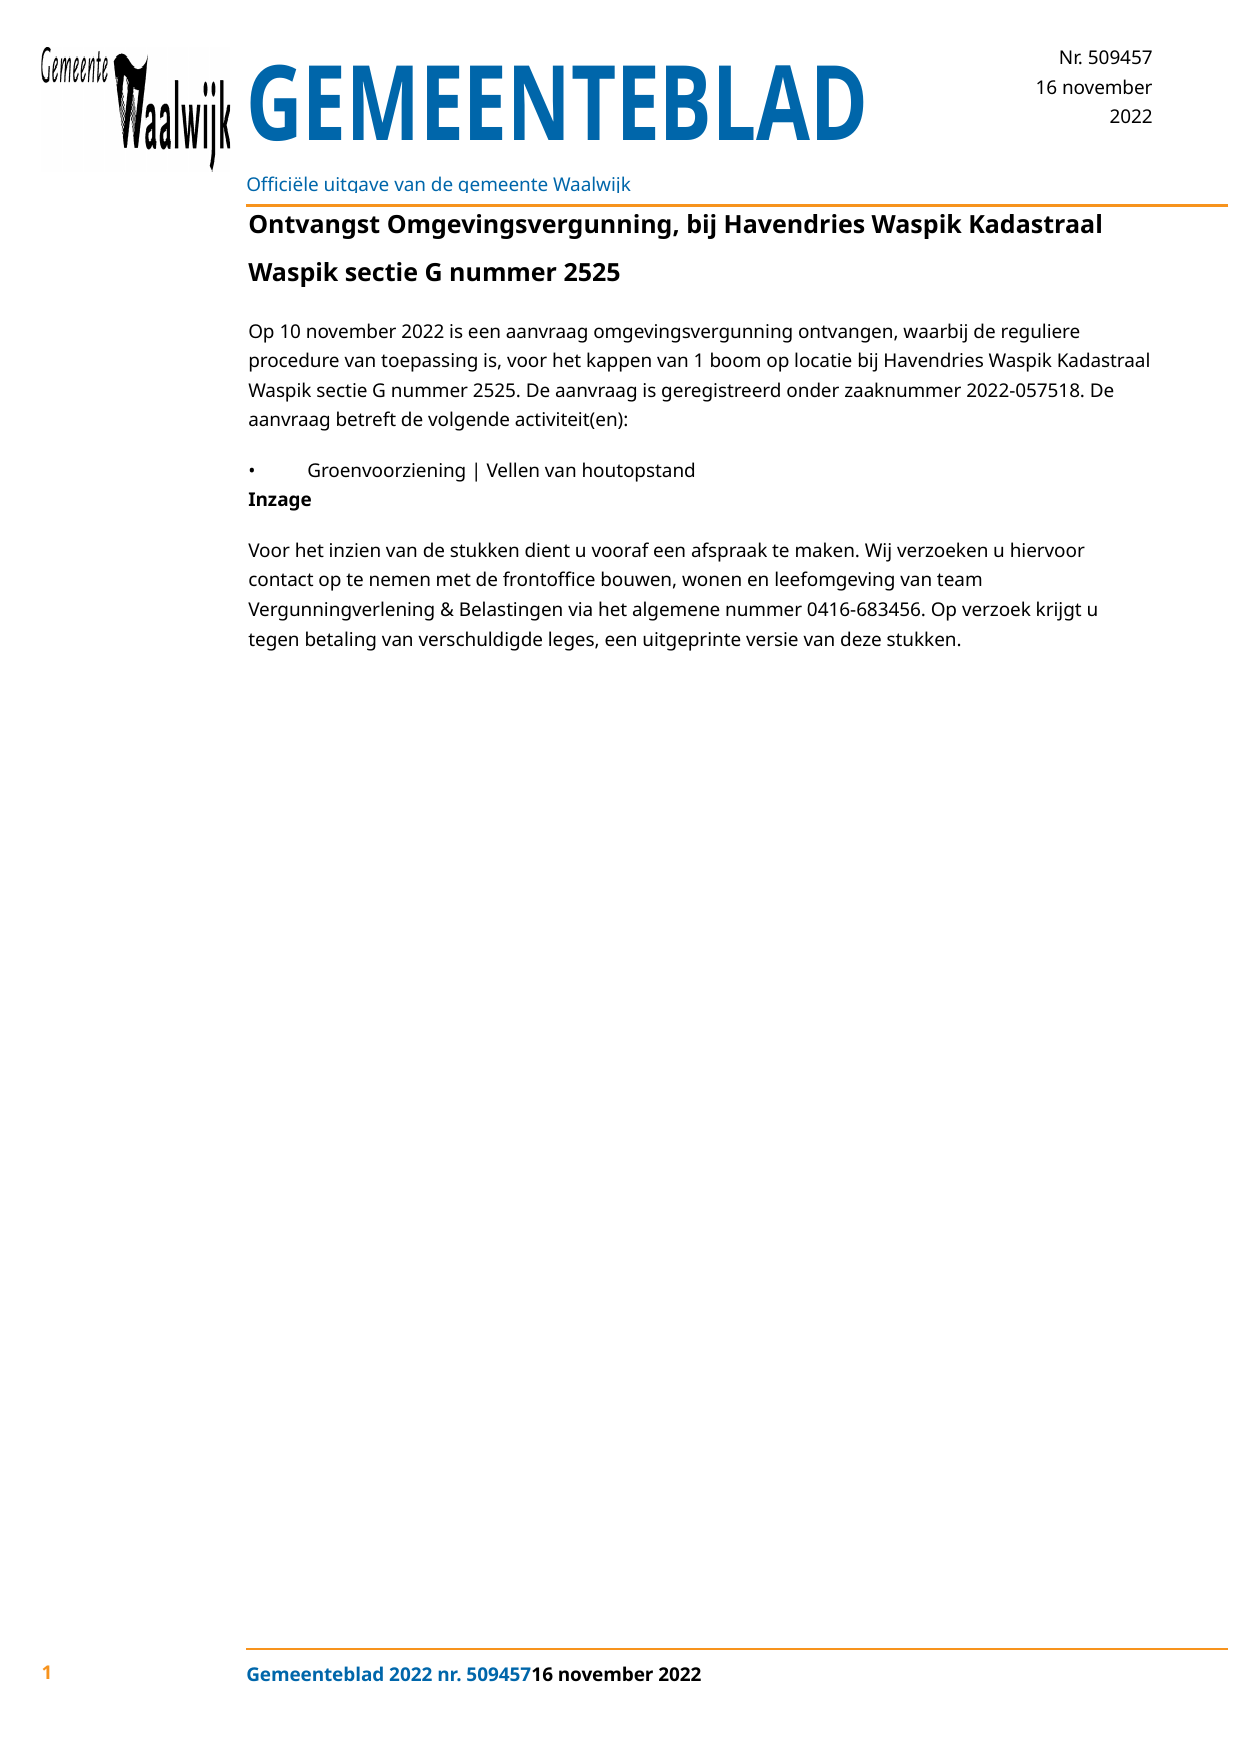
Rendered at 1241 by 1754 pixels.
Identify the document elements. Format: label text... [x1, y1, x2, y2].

text Inzage [248, 487, 1152, 512]
list Groenvoorziening | Vellen van houtopstand [248, 457, 1152, 483]
text Op 10 november 2022 is een aanvraag omgevingsvergunning ontvangen, waarbij de reguliere procedure van toepassing is, voor het kappen van 1 boom op locatie bij Havendries Waspik Kadastraal Waspik sectie G nummer 2525. De aanvraag is geregistreerd onder zaaknummer 2022-057518. De aanvraag betreft de volgende activiteit(en): [248, 318, 1152, 432]
picture [41, 47, 231, 172]
text Voor het inzien van de stukken dient u vooraf een afspraak te maken. Wij verzoeken u hiervoor contact op te nemen met de frontoffice bouwen, wonen en leefomgeving van team Vergunningverlening & Belastingen via het algemene nummer 0416-683456. Op verzoek krijgt u tegen betaling van verschuldigde leges, een uitgeprinte versie van deze stukken. [248, 537, 1152, 652]
text Ontvangst Omgevingsvergunning, bij Havendries Waspik Kadastraal Waspik sectie G nummer 2525 [248, 207, 1152, 288]
